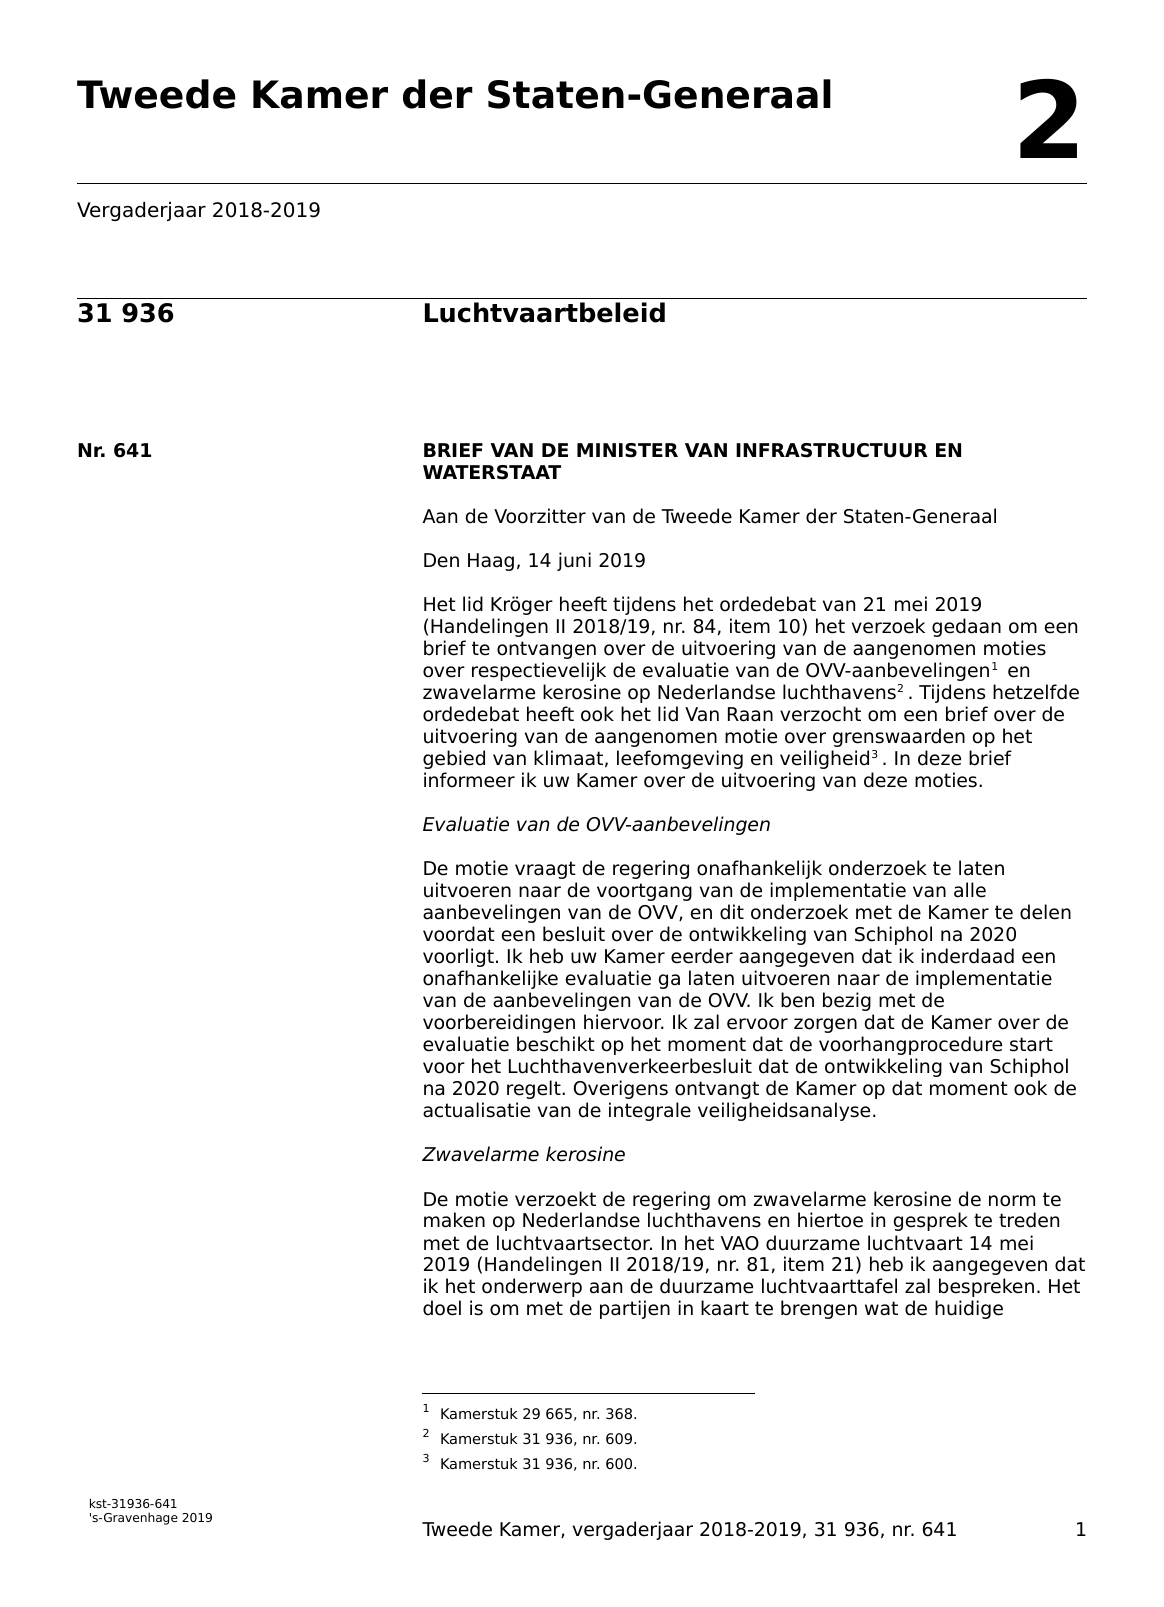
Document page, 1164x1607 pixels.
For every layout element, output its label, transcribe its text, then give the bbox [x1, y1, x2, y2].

text Kamerstuk 29 665, nr. 368. [422, 1402, 1087, 1424]
text Den Haag, 14 juni 2019 [422, 550, 1087, 572]
text Aan de Voorzitter van de Tweede Kamer der Staten-Generaal [422, 506, 1087, 528]
subtitle 31 936 Luchtvaartbeleid [77, 299, 1087, 329]
table_header Tweede Kamer der Staten-Generaal [77, 59, 886, 183]
text De motie vraagt de regering onafhankelijk onderzoek te laten uitvoeren naar de voortgang van de implementatie van alle aanbevelingen van de OVV, en dit onderzoek met de Kamer te delen voordat een besluit over de ontwikkeling van Schiphol na 2020 voorligt. Ik heb uw Kamer eerder aangegeven dat ik inderdaad een onafhankelijke evaluatie ga laten uitvoeren naar de implementatie van de aanbevelingen van de OVV. Ik ben bezig met de voorbereidingen hiervoor. Ik zal ervoor zorgen dat de Kamer over de evaluatie beschikt op het moment dat de voorhangprocedure start voor het Luchthavenverkeerbesluit dat de ontwikkeling van Schiphol na 2020 regelt. Overigens ontvangt de Kamer op dat moment ook de actualisatie van de integrale veiligheidsanalyse. [422, 858, 1087, 1122]
text kst-31936-641 [88, 1497, 323, 1511]
subtitle Nr. 641 BRIEF VAN DE MINISTER VAN INFRASTRUCTUUR EN WATERSTAAT [77, 440, 1087, 484]
text Het lid Kröger heeft tijdens het ordedebat van 21 mei 2019 (Handelingen II 2018/19, nr. 84, item 10) het verzoek gedaan om een brief te ontvangen over de uitvoering van de aangenomen moties over respectievelijk de evaluatie van de OVV-aanbevelingen en zwavelarme kerosine op Nederlandse luchthavens. Tijdens hetzelfde ordedebat heeft ook het lid Van Raan verzocht om een brief over de uitvoering van de aangenomen motie over grenswaarden op het gebied van klimaat, leefomgeving en veiligheid. In deze brief informeer ik uw Kamer over de uitvoering van deze moties. [422, 594, 1087, 792]
table_cell Vergaderjaar 2018-2019 [77, 184, 1087, 298]
text Kamerstuk 31 936, nr. 600. [422, 1452, 1087, 1474]
text 's-Gravenhage 2019 [88, 1511, 323, 1525]
subtitle Zwavelarme kerosine [422, 1144, 1087, 1166]
subtitle Evaluatie van de OVV-aanbevelingen [422, 814, 1087, 836]
text De motie verzoekt de regering om zwavelarme kerosine de norm te maken op Nederlandse luchthavens en hiertoe in gesprek te treden met de luchtvaartsector. In het VAO duurzame luchtvaart 14 mei 2019 (Handelingen II 2018/19, nr. 81, item 21) heb ik aangegeven dat ik het onderwerp aan de duurzame luchtvaarttafel zal bespreken. Het doel is om met de partijen in kaart te brengen wat de huidige [422, 1188, 1087, 1320]
table_header 2 [886, 59, 1087, 183]
text Kamerstuk 31 936, nr. 609. [422, 1427, 1087, 1449]
